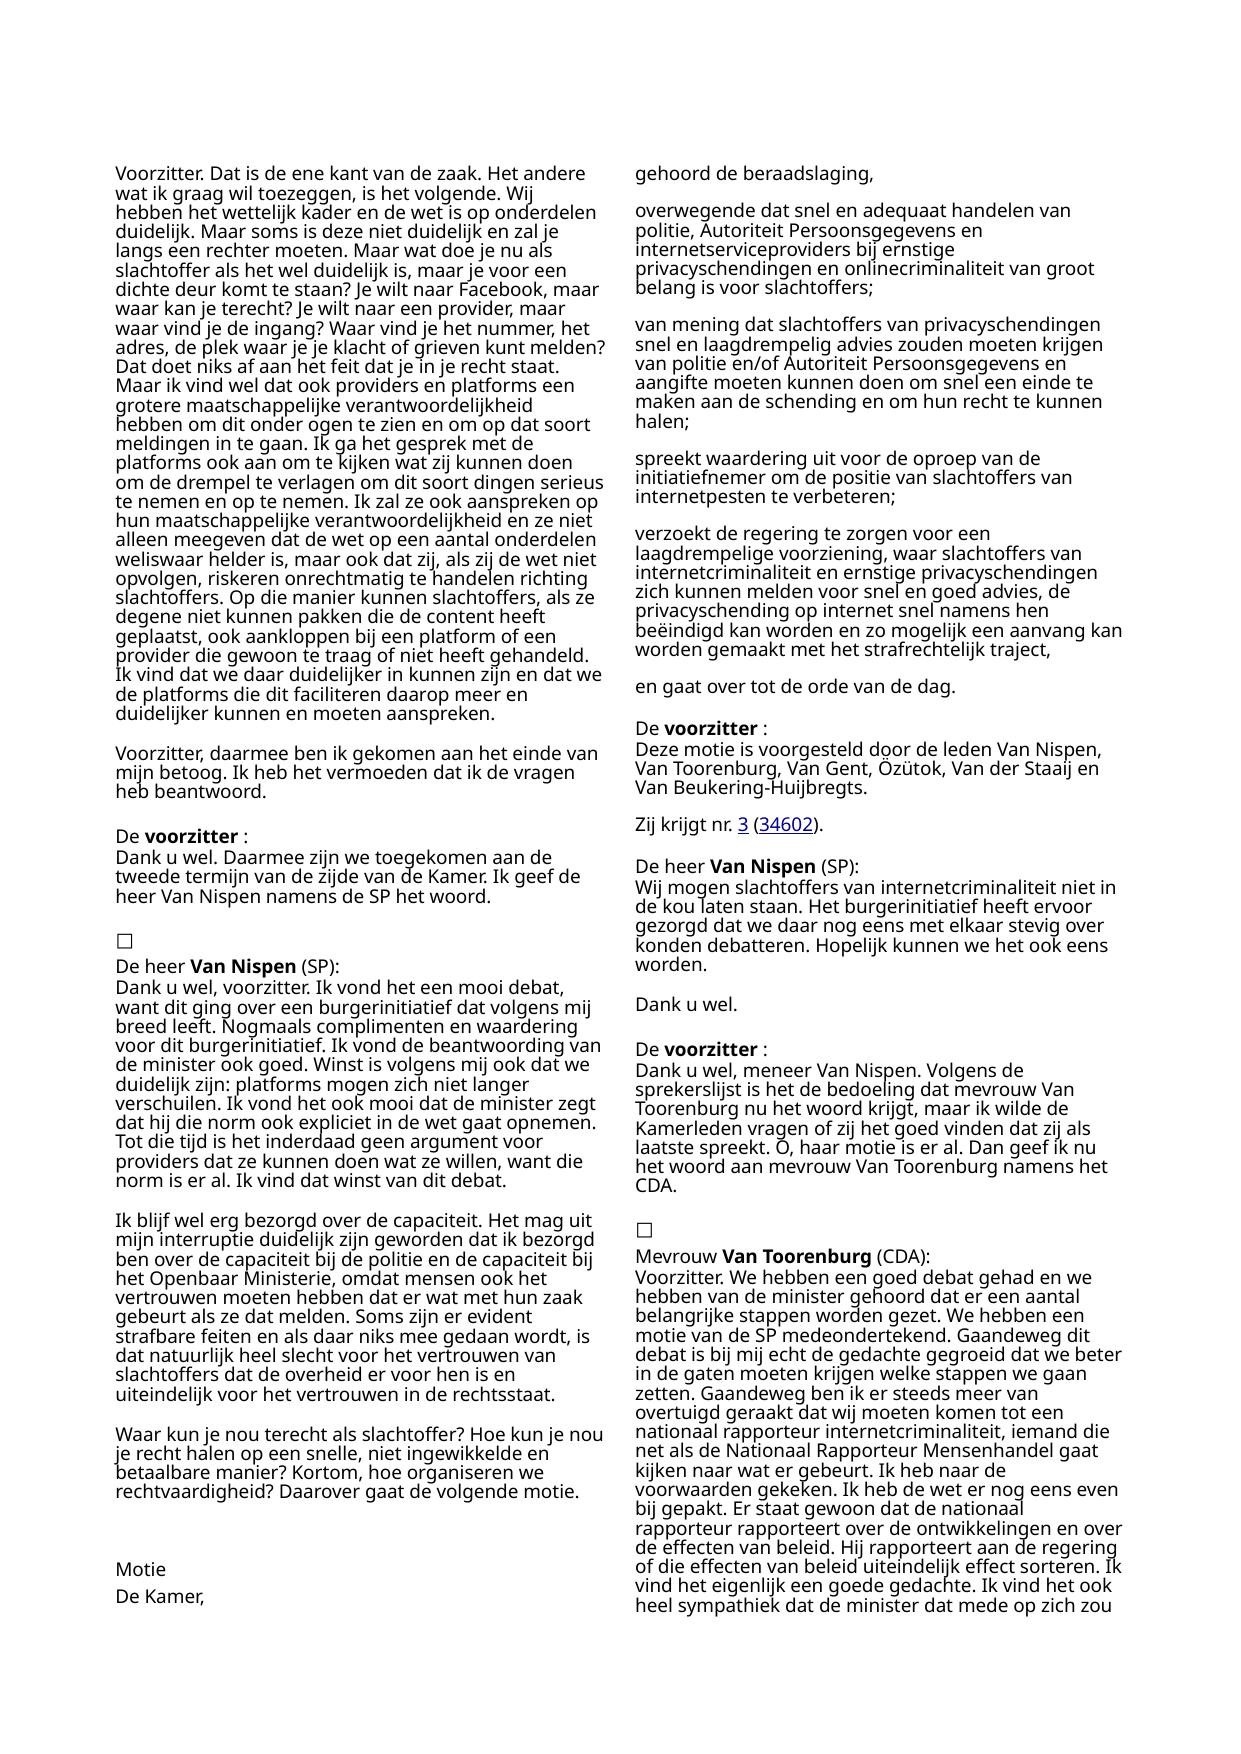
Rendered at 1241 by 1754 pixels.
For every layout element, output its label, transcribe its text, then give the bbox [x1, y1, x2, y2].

text Ik blijf wel erg bezorgd over de capaciteit. Het mag uit mijn interruptie duidelijk zijn geworden dat ik bezorgd ben over de capaciteit bij de politie en de capaciteit bij het Openbaar Ministerie, omdat mensen ook het vertrouwen moeten hebben dat er wat met hun zaak gebeurt als ze dat melden. Soms zijn er evident strafbare feiten en als daar niks mee gedaan wordt, is dat natuurlijk heel slecht voor het vertrouwen van slachtoffers dat de overheid er voor hen is en uiteindelijk voor het vertrouwen in de rechtsstaat. [115, 1212, 605, 1405]
text spreekt waardering uit voor de oproep van de initiatiefnemer om de positie van slachtoffers van internetpesten te verbeteren; [635, 450, 1125, 507]
text De heer Van Nispen (SP): [635, 853, 1125, 879]
text De Kamer, [115, 1588, 605, 1607]
text De voorzitter : [635, 1036, 1125, 1062]
text overwegende dat snel en adequaat handelen van politie, Autoriteit Persoonsgegevens en internetserviceproviders bij ernstige privacyschendingen en onlinecriminaliteit van groot belang is voor slachtoffers; [635, 202, 1125, 299]
text De voorzitter : [115, 823, 605, 849]
text Mevrouw Van Toorenburg (CDA): [635, 1243, 1125, 1269]
text ⬜ [115, 928, 605, 954]
text Dank u wel. Daarmee zijn we toegekomen aan de tweede termijn van de zijde van de Kamer. Ik geef de heer Van Nispen namens de SP het woord. [115, 849, 605, 907]
text Wij mogen slachtoffers van internetcriminaliteit niet in de kou laten staan. Het burgerinitiatief heeft ervoor gezorgd dat we daar nog eens met elkaar stevig over konden debatteren. Hopelijk kunnen we het ook eens worden. [635, 879, 1125, 975]
text Dank u wel, voorzitter. Ik vond het een mooi debat, want dit ging over een burgerinitiatief dat volgens mij breed leeft. Nogmaals complimenten en waardering voor dit burgerinitiatief. Ik vond de beantwoording van de minister ook goed. Winst is volgens mij ook dat we duidelijk zijn: platforms mogen zich niet langer verschuilen. Ik vond het ook mooi dat de minister zegt dat hij die norm ook expliciet in de wet gaat opnemen. Tot die tijd is het inderdaad geen argument voor providers dat ze kunnen doen wat ze willen, want die norm is er al. Ik vind dat winst van dit debat. [115, 979, 605, 1191]
text De voorzitter : [635, 715, 1125, 741]
text gehoord de beraadslaging, [635, 165, 1125, 184]
text De heer Van Nispen (SP): [115, 954, 605, 979]
text en gaat over tot de orde van de dag. [635, 678, 1125, 697]
text Voorzitter, daarmee ben ik gekomen aan het einde van mijn betoog. Ik heb het vermoeden dat ik de vragen heb beantwoord. [115, 745, 605, 803]
text van mening dat slachtoffers van privacyschendingen snel en laagdrempelig advies zouden moeten krijgen van politie en/of Autoriteit Persoonsgegevens en aangifte moeten kunnen doen om snel een einde te maken aan de schending en om hun recht te kunnen halen; [635, 316, 1125, 432]
text Deze motie is voorgesteld door de leden Van Nispen, Van Toorenburg, Van Gent, Özütok, Van der Staaij en Van Beukering-Huijbregts. [635, 741, 1125, 798]
text Motie [115, 1556, 605, 1582]
text Dank u wel. [635, 996, 1125, 1015]
text Voorzitter. We hebben een goed debat gehad en we hebben van de minister gehoord dat er een aantal belangrijke stappen worden gezet. We hebben een motie van de SP medeondertekend. Gaandeweg dit debat is bij mij echt de gedachte gegroeid dat we beter in de gaten moeten krijgen welke stappen we gaan zetten. Gaandeweg ben ik er steeds meer van overtuigd geraakt dat wij moeten komen tot een nationaal rapporteur internetcriminaliteit, iemand die net als de Nationaal Rapporteur Mensenhandel gaat kijken naar wat er gebeurt. Ik heb naar de voorwaarden gekeken. Ik heb de wet er nog eens even bij gepakt. Er staat gewoon dat de nationaal rapporteur rapporteert over de ontwikkelingen en over de effecten van beleid. Hij rapporteert aan de regering of die effecten van beleid uiteindelijk effect sorteren. Ik vind het eigenlijk een goede gedachte. Ik vind het ook heel sympathiek dat de minister dat mede op zich zou [635, 1269, 1125, 1616]
text Zij krijgt nr. 3 (34602). [635, 816, 1125, 835]
text Dank u wel, meneer Van Nispen. Volgens de sprekerslijst is het de bedoeling dat mevrouw Van Toorenburg nu het woord krijgt, maar ik wilde de Kamerleden vragen of zij het goed vinden dat zij als laatste spreekt. O, haar motie is er al. Dan geef ik nu het woord aan mevrouw Van Toorenburg namens het CDA. [635, 1062, 1125, 1197]
text Waar kun je nou terecht als slachtoffer? Hoe kun je nou je recht halen op een snelle, niet ingewikkelde en betaalbare manier? Kortom, hoe organiseren we rechtvaardigheid? Daarover gaat de volgende motie. [115, 1426, 605, 1503]
text ⬜ [635, 1217, 1125, 1243]
text Voorzitter. Dat is de ene kant van de zaak. Het andere wat ik graag wil toezeggen, is het volgende. Wij hebben het wettelijk kader en de wet is op onderdelen duidelijk. Maar soms is deze niet duidelijk en zal je langs een rechter moeten. Maar wat doe je nu als slachtoffer als het wel duidelijk is, maar je voor een dichte deur komt te staan? Je wilt naar Facebook, maar waar kan je terecht? Je wilt naar een provider, maar waar vind je de ingang? Waar vind je het nummer, het adres, de plek waar je je klacht of grieven kunt melden? Dat doet niks af aan het feit dat je in je recht staat. Maar ik vind wel dat ook providers en platforms een grotere maatschappelijke verantwoordelijkheid hebben om dit onder ogen te zien en om op dat soort meldingen in te gaan. Ik ga het gesprek met de platforms ook aan om te kijken wat zij kunnen doen om de drempel te verlagen om dit soort dingen serieus te nemen en op te nemen. Ik zal ze ook aanspreken op hun maatschappelijke verantwoordelijkheid en ze niet alleen meegeven dat de wet op een aantal onderdelen weliswaar helder is, maar ook dat zij, als zij de wet niet opvolgen, riskeren onrechtmatig te handelen richting slachtoffers. Op die manier kunnen slachtoffers, als ze degene niet kunnen pakken die de content heeft geplaatst, ook aankloppen bij een platform of een provider die gewoon te traag of niet heeft gehandeld. Ik vind dat we daar duidelijker in kunnen zijn en dat we de platforms die dit faciliteren daarop meer en duidelijker kunnen en moeten aanspreken. [115, 165, 605, 724]
text verzoekt de regering te zorgen voor een laagdrempelige voorziening, waar slachtoffers van internetcriminaliteit en ernstige privacyschendingen zich kunnen melden voor snel en goed advies, de privacyschending op internet snel namens hen beëindigd kan worden en zo mogelijk een aanvang kan worden gemaakt met het strafrechtelijk traject, [635, 525, 1125, 660]
